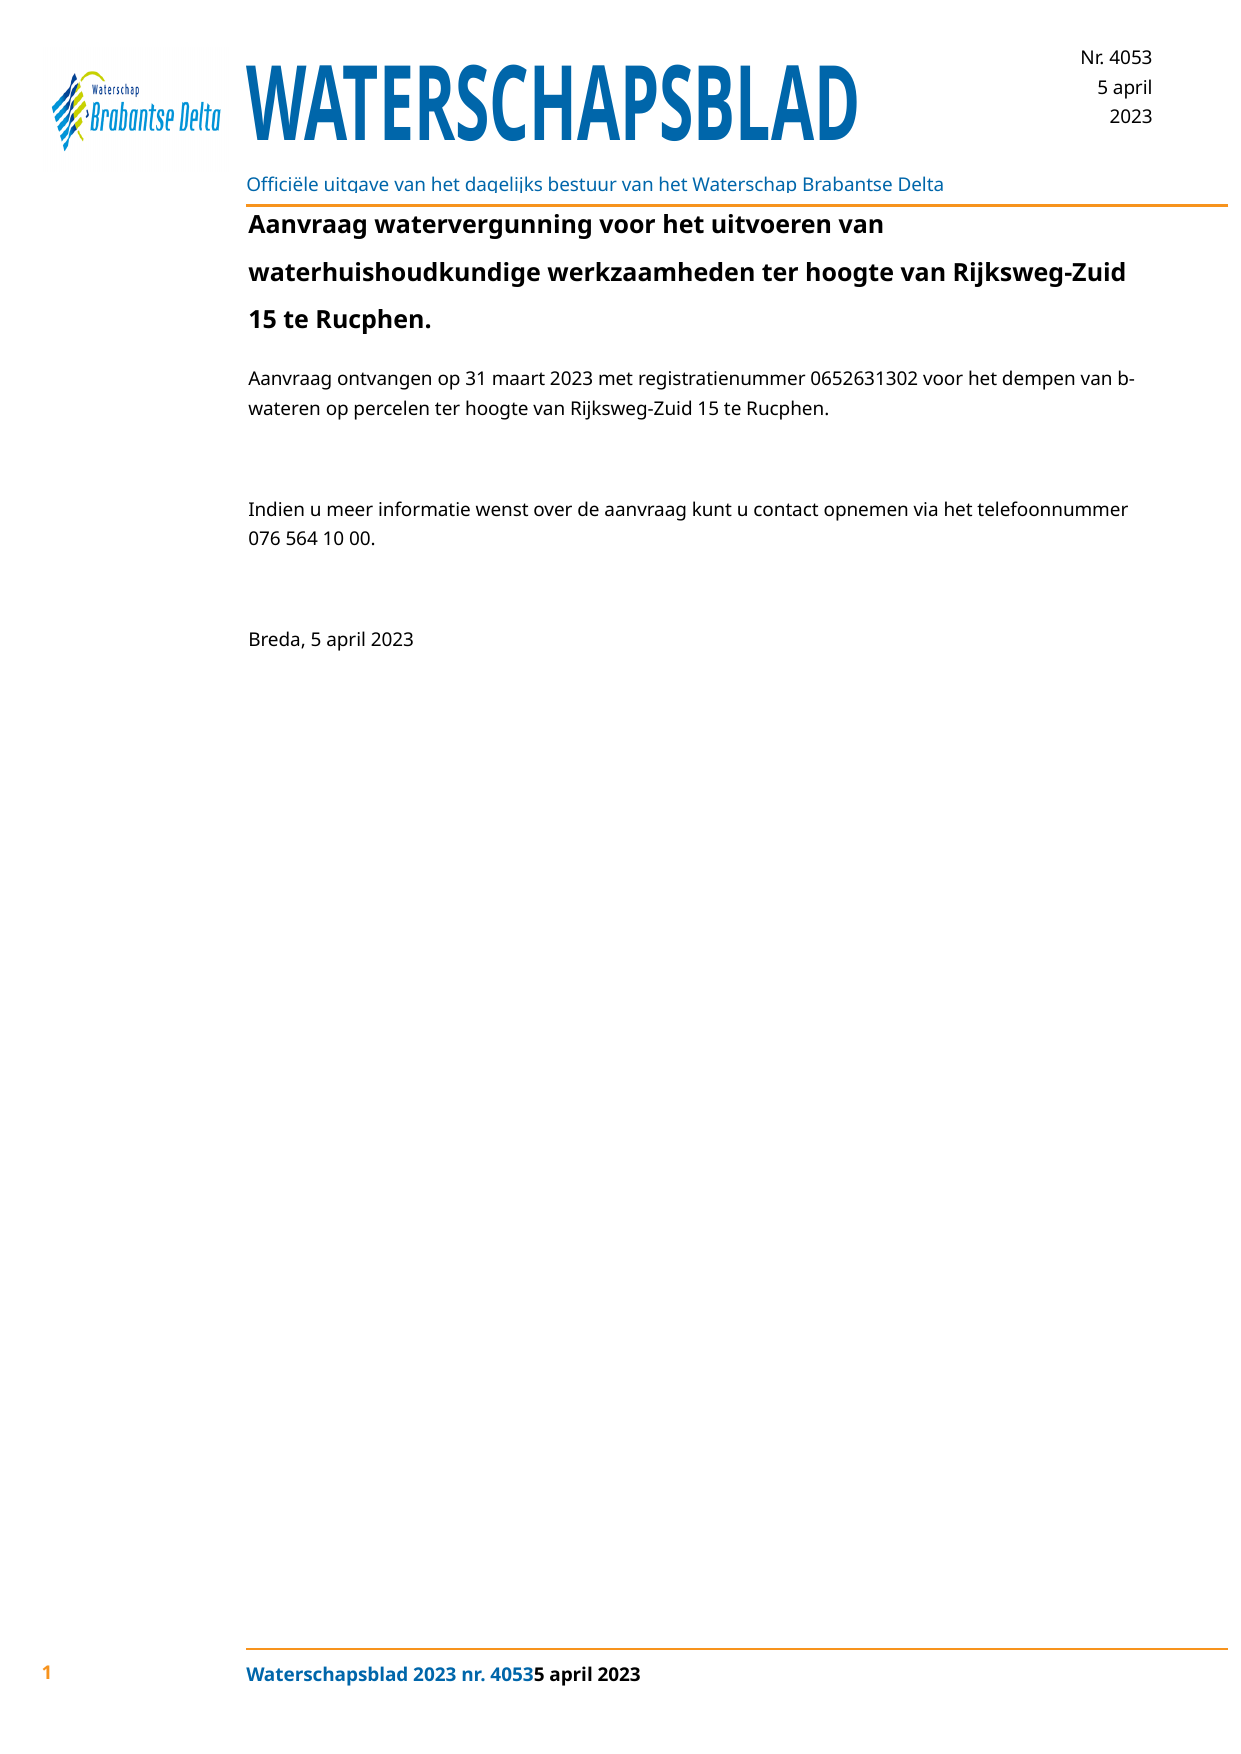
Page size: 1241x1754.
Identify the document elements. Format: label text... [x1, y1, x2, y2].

picture [41, 47, 231, 172]
text Indien u meer informatie wenst over de aanvraag kunt u contact opnemen via het telefoonnummer 076 564 10 00. [248, 496, 1152, 551]
text Aanvraag ontvangen op 31 maart 2023 met registratienummer 0652631302 voor het dempen van b-wateren op percelen ter hoogte van Rijksweg-Zuid 15 te Rucphen. [248, 366, 1152, 421]
text Breda, 5 april 2023 [248, 626, 1152, 652]
text Aanvraag watervergunning voor het uitvoeren van waterhuishoudkundige werkzaamheden ter hoogte van Rijksweg-Zuid 15 te Rucphen. [248, 207, 1152, 336]
